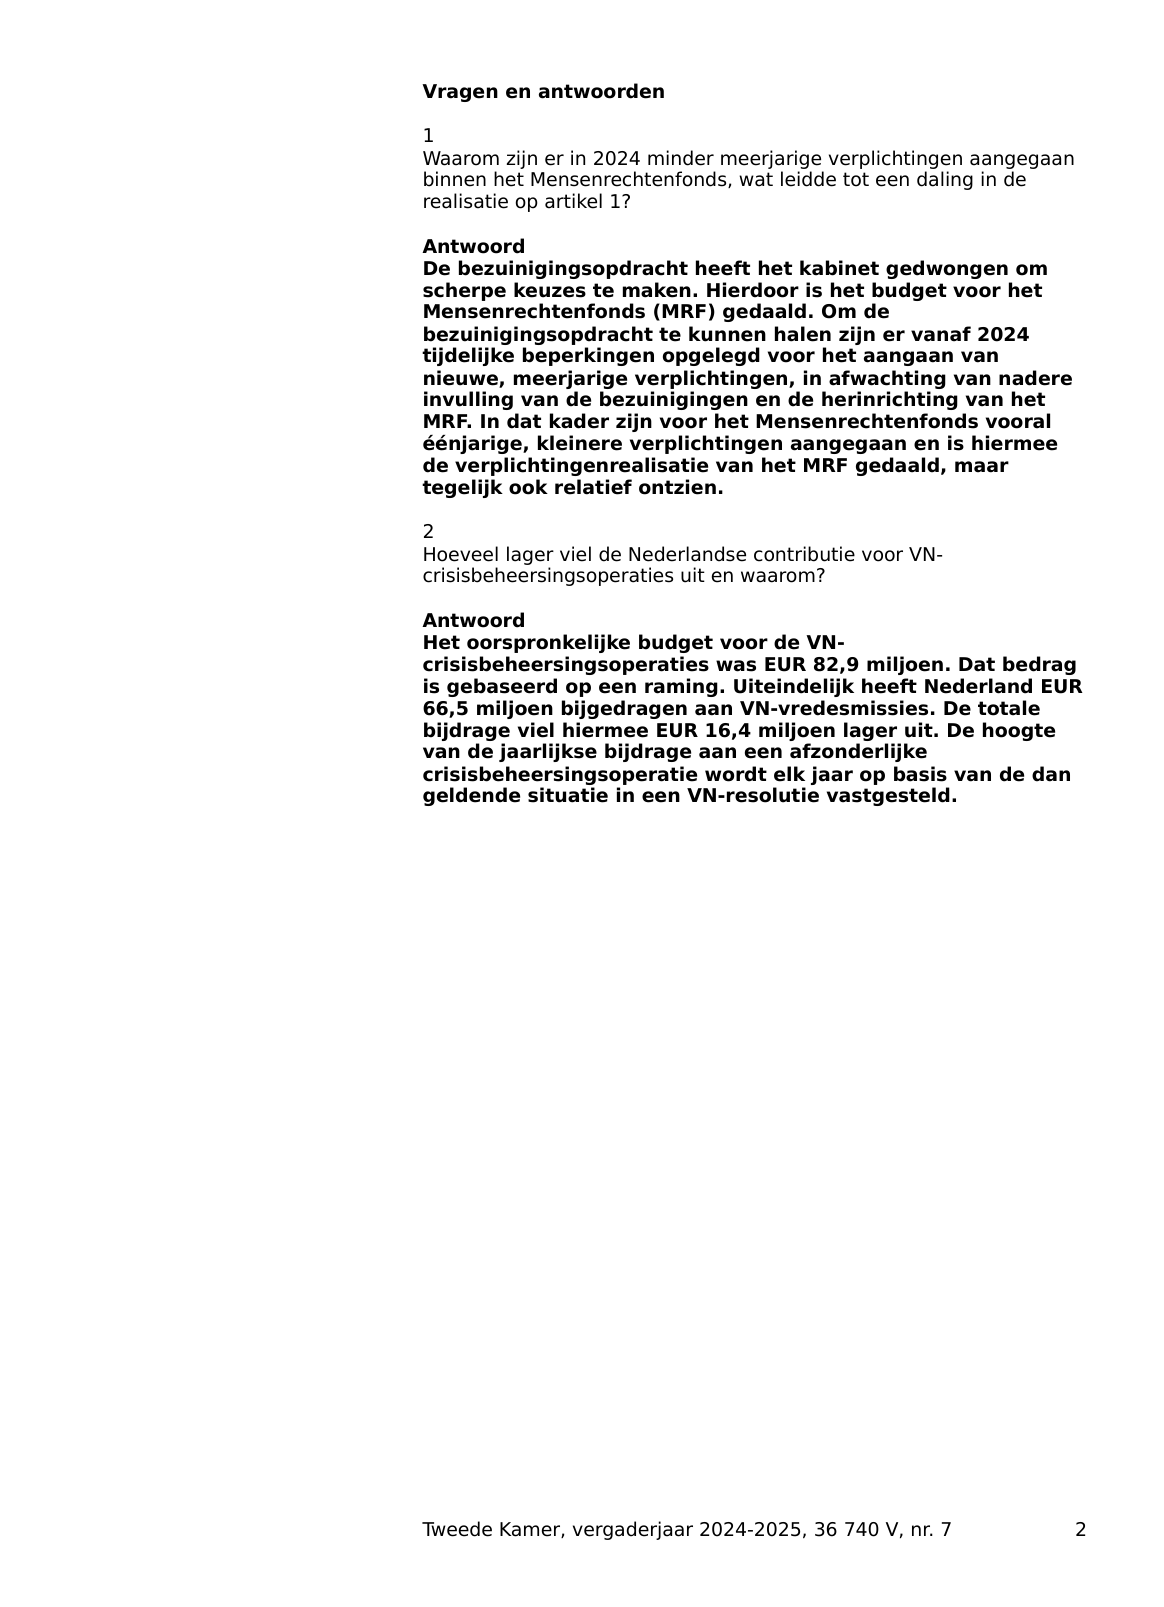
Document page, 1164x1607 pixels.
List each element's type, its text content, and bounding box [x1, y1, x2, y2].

text 2 [422, 521, 1087, 543]
text Het oorspronkelijke budget voor de VN-crisisbeheersingsoperaties was EUR 82,9 miljoen. Dat bedrag is gebaseerd op een raming. Uiteindelijk heeft Nederland EUR 66,5 miljoen bijgedragen aan VN-vredesmissies. De totale bijdrage viel hiermee EUR 16,4 miljoen lager uit. De hoogte van de jaarlijkse bijdrage aan een afzonderlijke crisisbeheersingsoperatie wordt elk jaar op basis van de dan geldende situatie in een VN-resolutie vastgesteld. [422, 632, 1087, 807]
text De bezuinigingsopdracht heeft het kabinet gedwongen om scherpe keuzes te maken. Hierdoor is het budget voor het Mensenrechtenfonds (MRF) gedaald. Om de bezuinigingsopdracht te kunnen halen zijn er vanaf 2024 tijdelijke beperkingen opgelegd voor het aangaan van nieuwe, meerjarige verplichtingen, in afwachting van nadere invulling van de bezuinigingen en de herinrichting van het MRF. In dat kader zijn voor het Mensenrechtenfonds vooral éénjarige, kleinere verplichtingen aangegaan en is hiermee de verplichtingenrealisatie van het MRF gedaald, maar tegelijk ook relatief ontzien. [422, 257, 1087, 499]
text 1 [422, 125, 1087, 147]
text Hoeveel lager viel de Nederlandse contributie voor VN-crisisbeheersingsoperaties uit en waarom? [422, 543, 1087, 587]
text Antwoord [422, 236, 1087, 257]
text Antwoord [422, 609, 1087, 632]
text Waarom zijn er in 2024 minder meerjarige verplichtingen aangegaan binnen het Mensenrechtenfonds, wat leidde tot een daling in de realisatie op artikel 1? [422, 147, 1087, 213]
subtitle Vragen en antwoorden [422, 81, 1087, 103]
